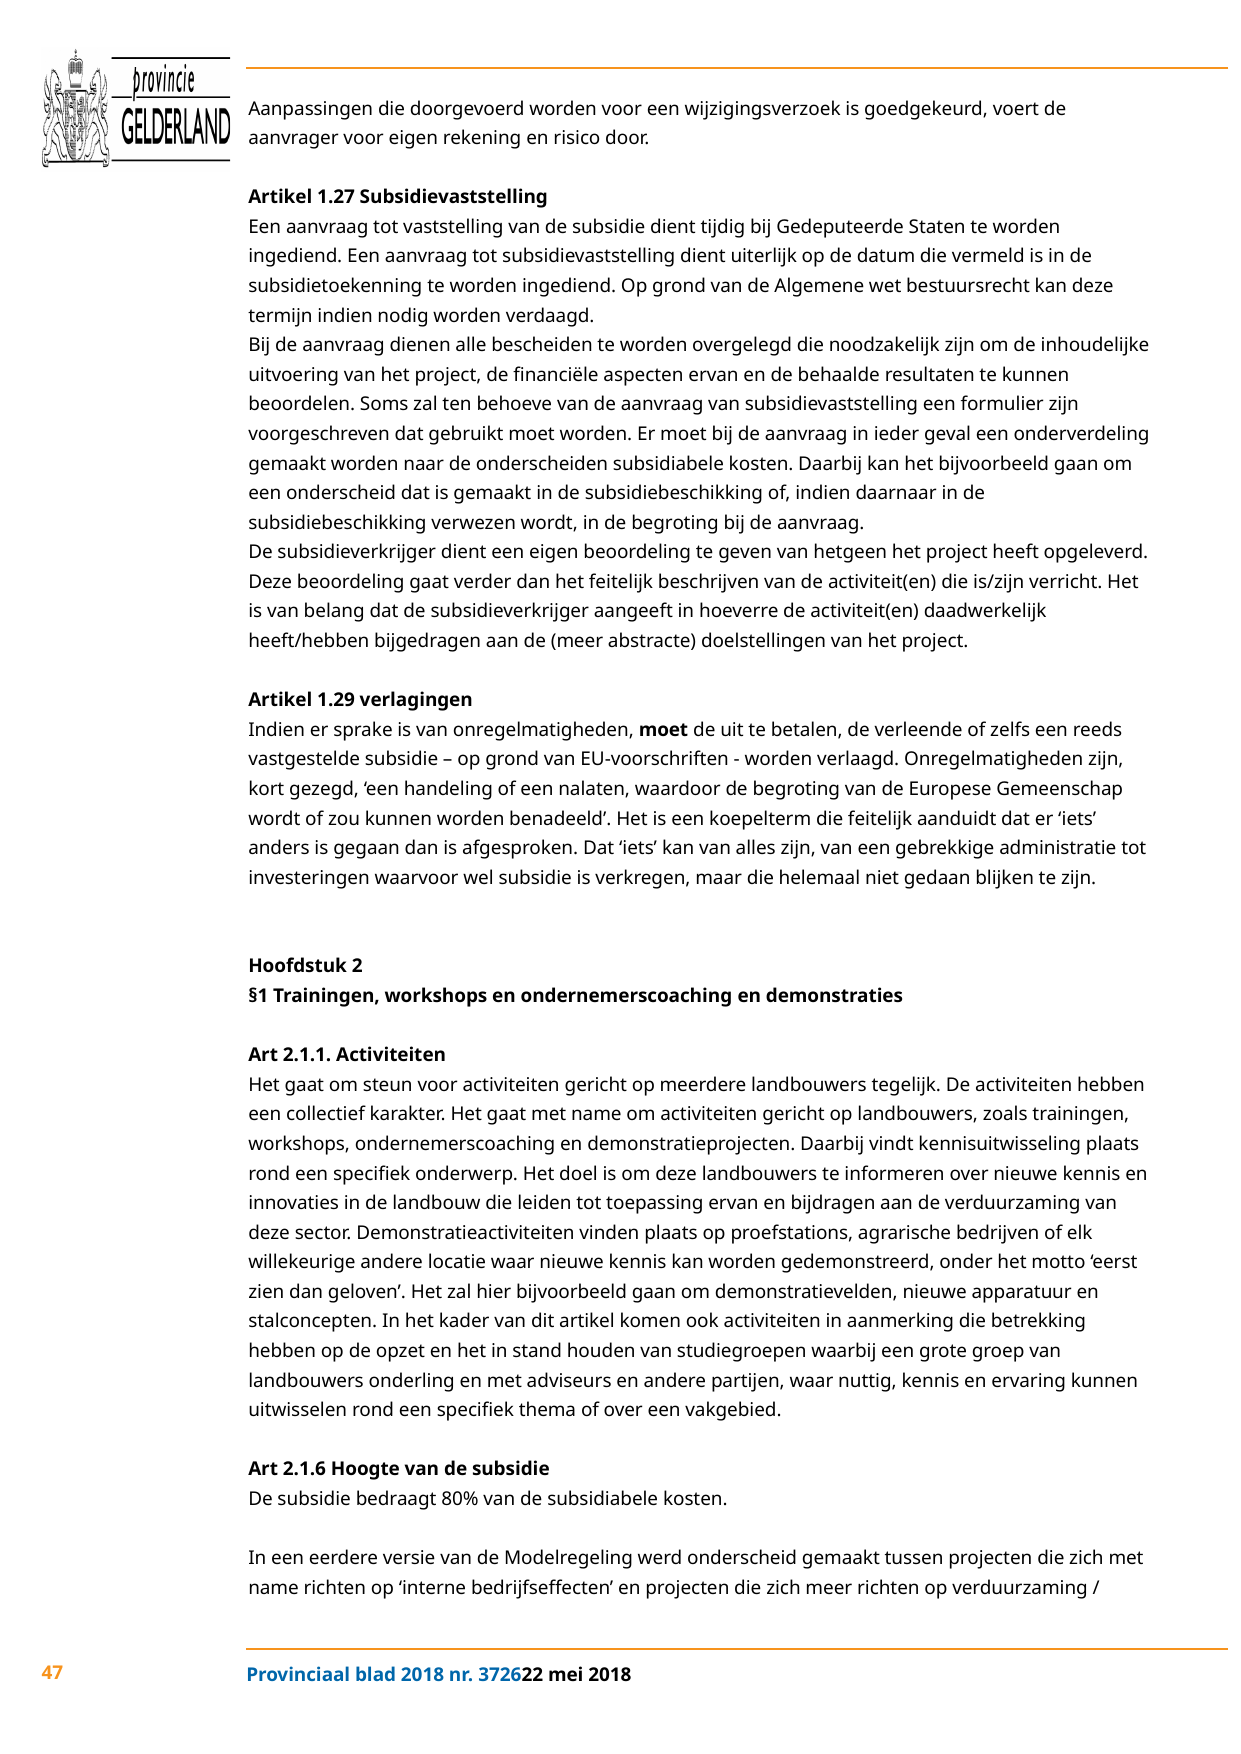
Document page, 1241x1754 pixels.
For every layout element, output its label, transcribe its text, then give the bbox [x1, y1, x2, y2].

text Aanpassingen die doorgevoerd worden voor een wijzigingsverzoek is goedgekeurd, voert de aanvrager voor eigen rekening en risico door. [248, 95, 1152, 150]
text Art 2.1.6 Hoogte van de subsidie [248, 1456, 1152, 1481]
text Art 2.1.1. Activiteiten [248, 1041, 1152, 1067]
text §1 Trainingen, workshops en ondernemerscoaching en demonstraties [248, 982, 1152, 1008]
text Artikel 1.27 Subsidievaststelling [248, 183, 1152, 209]
text Indien er sprake is van onregelmatigheden, moet de uit te betalen, de verleende of zelfs een reeds vastgestelde subsidie – op grond van EU-voorschriften - worden verlaagd. Onregelmatigheden zijn, kort gezegd, ‘een handeling of een nalaten, waardoor de begroting van de Europese Gemeenschap wordt of zou kunnen worden benadeeld’. Het is een koepelterm die feitelijk aanduidt dat er ‘iets’ anders is gegaan dan is afgesproken. Dat ‘iets’ kan van alles zijn, van een gebrekkige administratie tot investeringen waarvoor wel subsidie is verkregen, maar die helemaal niet gedaan blijken te zijn. [248, 716, 1152, 890]
text De subsidieverkrijger dient een eigen beoordeling te geven van hetgeen het project heeft opgeleverd. Deze beoordeling gaat verder dan het feitelijk beschrijven van de activiteit(en) die is/zijn verricht. Het is van belang dat de subsidieverkrijger aangeeft in hoeverre de activiteit(en) daadwerkelijk heeft/hebben bijgedragen aan de (meer abstracte) doelstellingen van het project. [248, 538, 1152, 653]
text In een eerdere versie van de Modelregeling werd onderscheid gemaakt tussen projecten die zich met name richten op ‘interne bedrijfseffecten’ en projecten die zich meer richten op verduurzaming / [248, 1544, 1152, 1600]
text Bij de aanvraag dienen alle bescheiden te worden overgelegd die noodzakelijk zijn om de inhoudelijke uitvoering van het project, de financiële aspecten ervan en de behaalde resultaten te kunnen beoordelen. Soms zal ten behoeve van de aanvraag van subsidievaststelling een formulier zijn voorgeschreven dat gebruikt moet worden. Er moet bij de aanvraag in ieder geval een onderverdeling gemaakt worden naar de onderscheiden subsidiabele kosten. Daarbij kan het bijvoorbeeld gaan om een onderscheid dat is gemaakt in de subsidiebeschikking of, indien daarnaar in de subsidiebeschikking verwezen wordt, in de begroting bij de aanvraag. [248, 331, 1152, 535]
picture [41, 47, 231, 172]
text De subsidie bedraagt 80% van de subsidiabele kosten. [248, 1485, 1152, 1511]
text Het gaat om steun voor activiteiten gericht op meerdere landbouwers tegelijk. De activiteiten hebben een collectief karakter. Het gaat met name om activiteiten gericht op landbouwers, zoals trainingen, workshops, ondernemerscoaching en demonstratieprojecten. Daarbij vindt kennisuitwisseling plaats rond een specifiek onderwerp. Het doel is om deze landbouwers te informeren over nieuwe kennis en innovaties in de landbouw die leiden tot toepassing ervan en bijdragen aan de verduurzaming van deze sector. Demonstratieactiviteiten vinden plaats op proefstations, agrarische bedrijven of elk willekeurige andere locatie waar nieuwe kennis kan worden gedemonstreerd, onder het motto ‘eerst zien dan geloven’. Het zal hier bijvoorbeeld gaan om demonstratievelden, nieuwe apparatuur en stalconcepten. In het kader van dit artikel komen ook activiteiten in aanmerking die betrekking hebben op de opzet en het in stand houden van studiegroepen waarbij een grote groep van landbouwers onderling en met adviseurs en andere partijen, waar nuttig, kennis en ervaring kunnen uitwisselen rond een specifiek thema of over een vakgebied. [248, 1071, 1152, 1422]
text Een aanvraag tot vaststelling van de subsidie dient tijdig bij Gedeputeerde Staten te worden ingediend. Een aanvraag tot subsidievaststelling dient uiterlijk op de datum die vermeld is in de subsidietoekenning te worden ingediend. Op grond van de Algemene wet bestuursrecht kan deze termijn indien nodig worden verdaagd. [248, 213, 1152, 328]
text Hoofdstuk 2 [248, 953, 1152, 978]
text Artikel 1.29 verlagingen [248, 686, 1152, 712]
